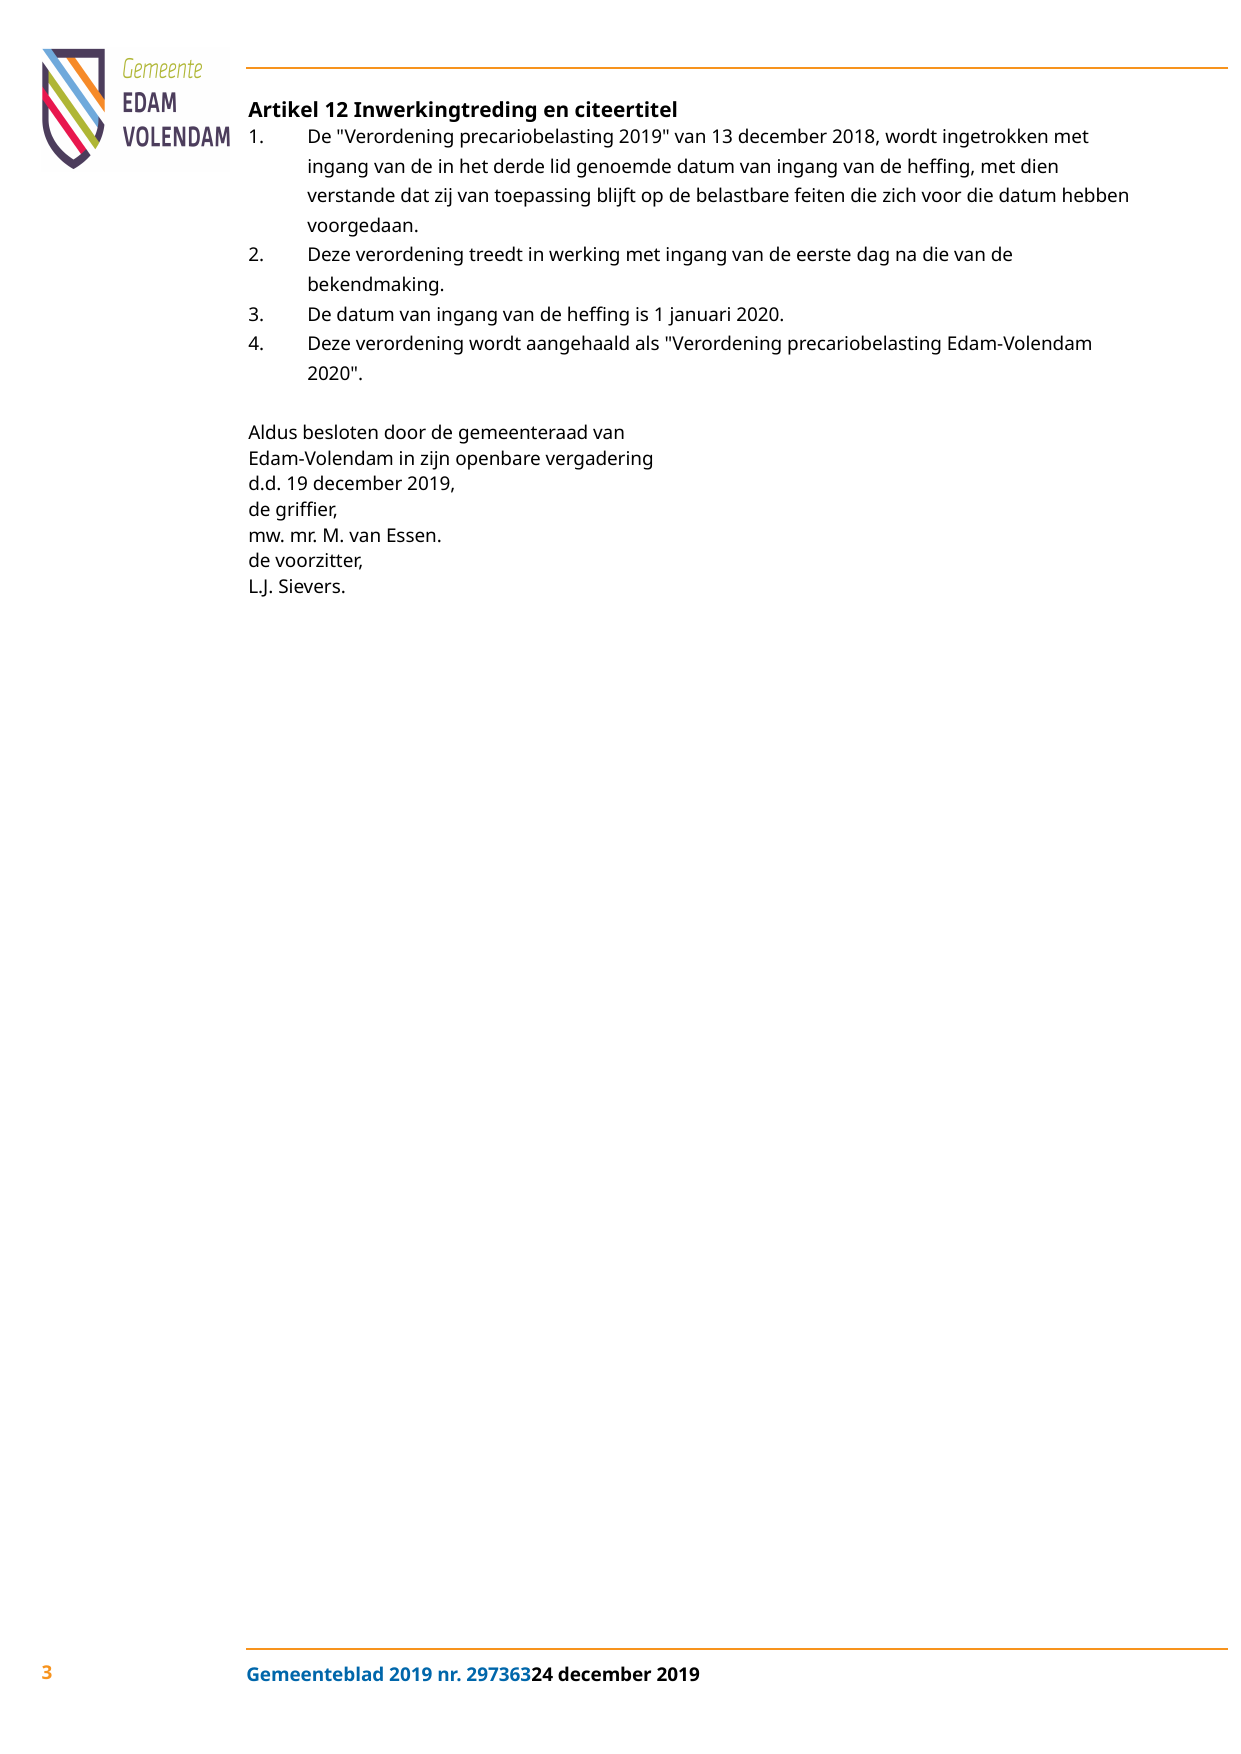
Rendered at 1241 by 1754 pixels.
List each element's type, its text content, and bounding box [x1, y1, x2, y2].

list De "Verordening precariobelasting 2019" van 13 december 2018, wordt ingetrokken met ingang van de in het derde lid genoemde datum van ingang van de heffing, met dien verstande dat zij van toepassing blijft op de belastbare feiten die zich voor die datum hebben voorgedaan. [248, 123, 1152, 238]
text de griffier, [248, 496, 1152, 522]
list De datum van ingang van de heffing is 1 januari 2020. [248, 301, 1152, 326]
list Deze verordening wordt aangehaald als "Verordening precariobelasting Edam-Volendam 2020". [248, 330, 1152, 386]
text mw. mr. M. van Essen. [248, 522, 1152, 548]
picture [41, 47, 231, 172]
list Deze verordening treedt in werking met ingang van de eerste dag na die van de bekendmaking. [248, 242, 1152, 297]
text L.J. Sievers. [248, 573, 1152, 599]
text Aldus besloten door de gemeenteraad van [248, 419, 1152, 445]
text de voorzitter, [248, 548, 1152, 573]
text Edam-Volendam in zijn openbare vergadering [248, 445, 1152, 471]
text Artikel 12 Inwerkingtreding en citeertitel [248, 95, 1152, 123]
text d.d. 19 december 2019, [248, 471, 1152, 496]
